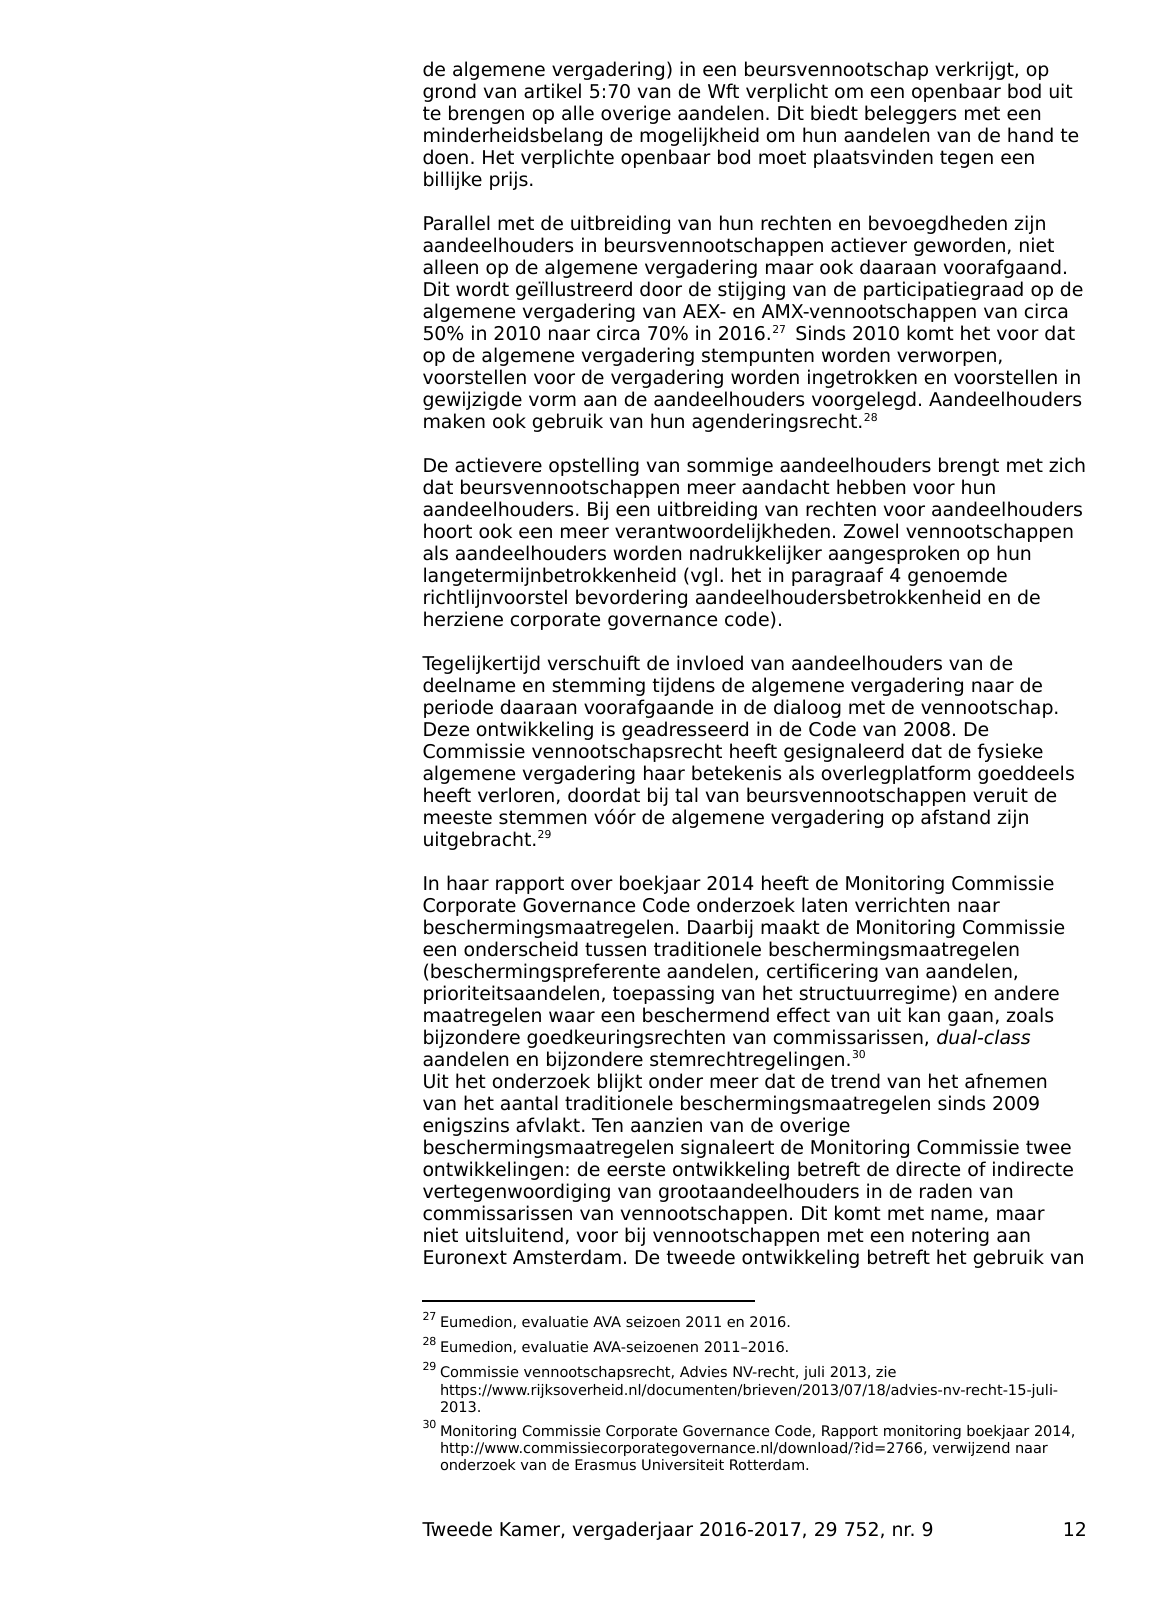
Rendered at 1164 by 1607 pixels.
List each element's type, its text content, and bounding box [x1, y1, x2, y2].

text Monitoring Commissie Corporate Governance Code, Rapport monitoring boekjaar 2014, http://www.commissiecorporategovernance.nl/download/?id=2766, verwijzend naar onderzoek van de Erasmus Universiteit Rotterdam. [422, 1418, 1087, 1474]
text Eumedion, evaluatie AVA-seizoenen 2011–2016. [422, 1335, 1087, 1357]
text Parallel met de uitbreiding van hun rechten en bevoegdheden zijn aandeelhouders in beursvennootschappen actiever geworden, niet alleen op de algemene vergadering maar ook daaraan voorafgaand. Dit wordt geïllustreerd door de stijging van de participatiegraad op de algemene vergadering van AEX- en AMX-vennootschappen van circa 50% in 2010 naar circa 70% in 2016. Sinds 2010 komt het voor dat op de algemene vergadering stempunten worden verworpen, voorstellen voor de vergadering worden ingetrokken en voorstellen in gewijzigde vorm aan de aandeelhouders voorgelegd. Aandeelhouders maken ook gebruik van hun agenderingsrecht. [422, 213, 1087, 433]
text De actievere opstelling van sommige aandeelhouders brengt met zich dat beursvennootschappen meer aandacht hebben voor hun aandeelhouders. Bij een uitbreiding van rechten voor aandeelhouders hoort ook een meer verantwoordelijkheden. Zowel vennootschappen als aandeelhouders worden nadrukkelijker aangesproken op hun langetermijnbetrokkenheid (vgl. het in paragraaf 4 genoemde richtlijnvoorstel bevordering aandeelhoudersbetrokkenheid en de herziene corporate governance code). [422, 455, 1087, 631]
text In haar rapport over boekjaar 2014 heeft de Monitoring Commissie Corporate Governance Code onderzoek laten verrichten naar beschermingsmaatregelen. Daarbij maakt de Monitoring Commissie een onderscheid tussen traditionele beschermingsmaatregelen (beschermingspreferente aandelen, certificering van aandelen, prioriteitsaandelen, toepassing van het structuurregime) en andere maatregelen waar een beschermend effect van uit kan gaan, zoals bijzondere goedkeuringsrechten van commissarissen, dual-class aandelen en bijzondere stemrechtregelingen. [422, 873, 1087, 1071]
text Eumedion, evaluatie AVA seizoen 2011 en 2016. [422, 1310, 1087, 1332]
text Uit het onderzoek blijkt onder meer dat de trend van het afnemen van het aantal traditionele beschermingsmaatregelen sinds 2009 enigszins afvlakt. Ten aanzien van de overige beschermingsmaatregelen signaleert de Monitoring Commissie twee ontwikkelingen: de eerste ontwikkeling betreft de directe of indirecte vertegenwoordiging van grootaandeelhouders in de raden van commissarissen van vennootschappen. Dit komt met name, maar niet uitsluitend, voor bij vennootschappen met een notering aan Euronext Amsterdam. De tweede ontwikkeling betreft het gebruik van [422, 1071, 1087, 1269]
text Tegelijkertijd verschuift de invloed van aandeelhouders van de deelname en stemming tijdens de algemene vergadering naar de periode daaraan voorafgaande in de dialoog met de vennootschap. Deze ontwikkeling is geadresseerd in de Code van 2008. De Commissie vennootschapsrecht heeft gesignaleerd dat de fysieke algemene vergadering haar betekenis als overlegplatform goeddeels heeft verloren, doordat bij tal van beursvennootschappen veruit de meeste stemmen vóór de algemene vergadering op afstand zijn uitgebracht. [422, 653, 1087, 851]
text Commissie vennootschapsrecht, Advies NV-recht, juli 2013, zie https://www.rijksoverheid.nl/documenten/brieven/2013/07/18/advies-nv-recht-15-juli-2013. [422, 1360, 1087, 1416]
text de algemene vergadering) in een beursvennootschap verkrijgt, op grond van artikel 5:70 van de Wft verplicht om een openbaar bod uit te brengen op alle overige aandelen. Dit biedt beleggers met een minderheidsbelang de mogelijkheid om hun aandelen van de hand te doen. Het verplichte openbaar bod moet plaatsvinden tegen een billijke prijs. [422, 59, 1087, 191]
